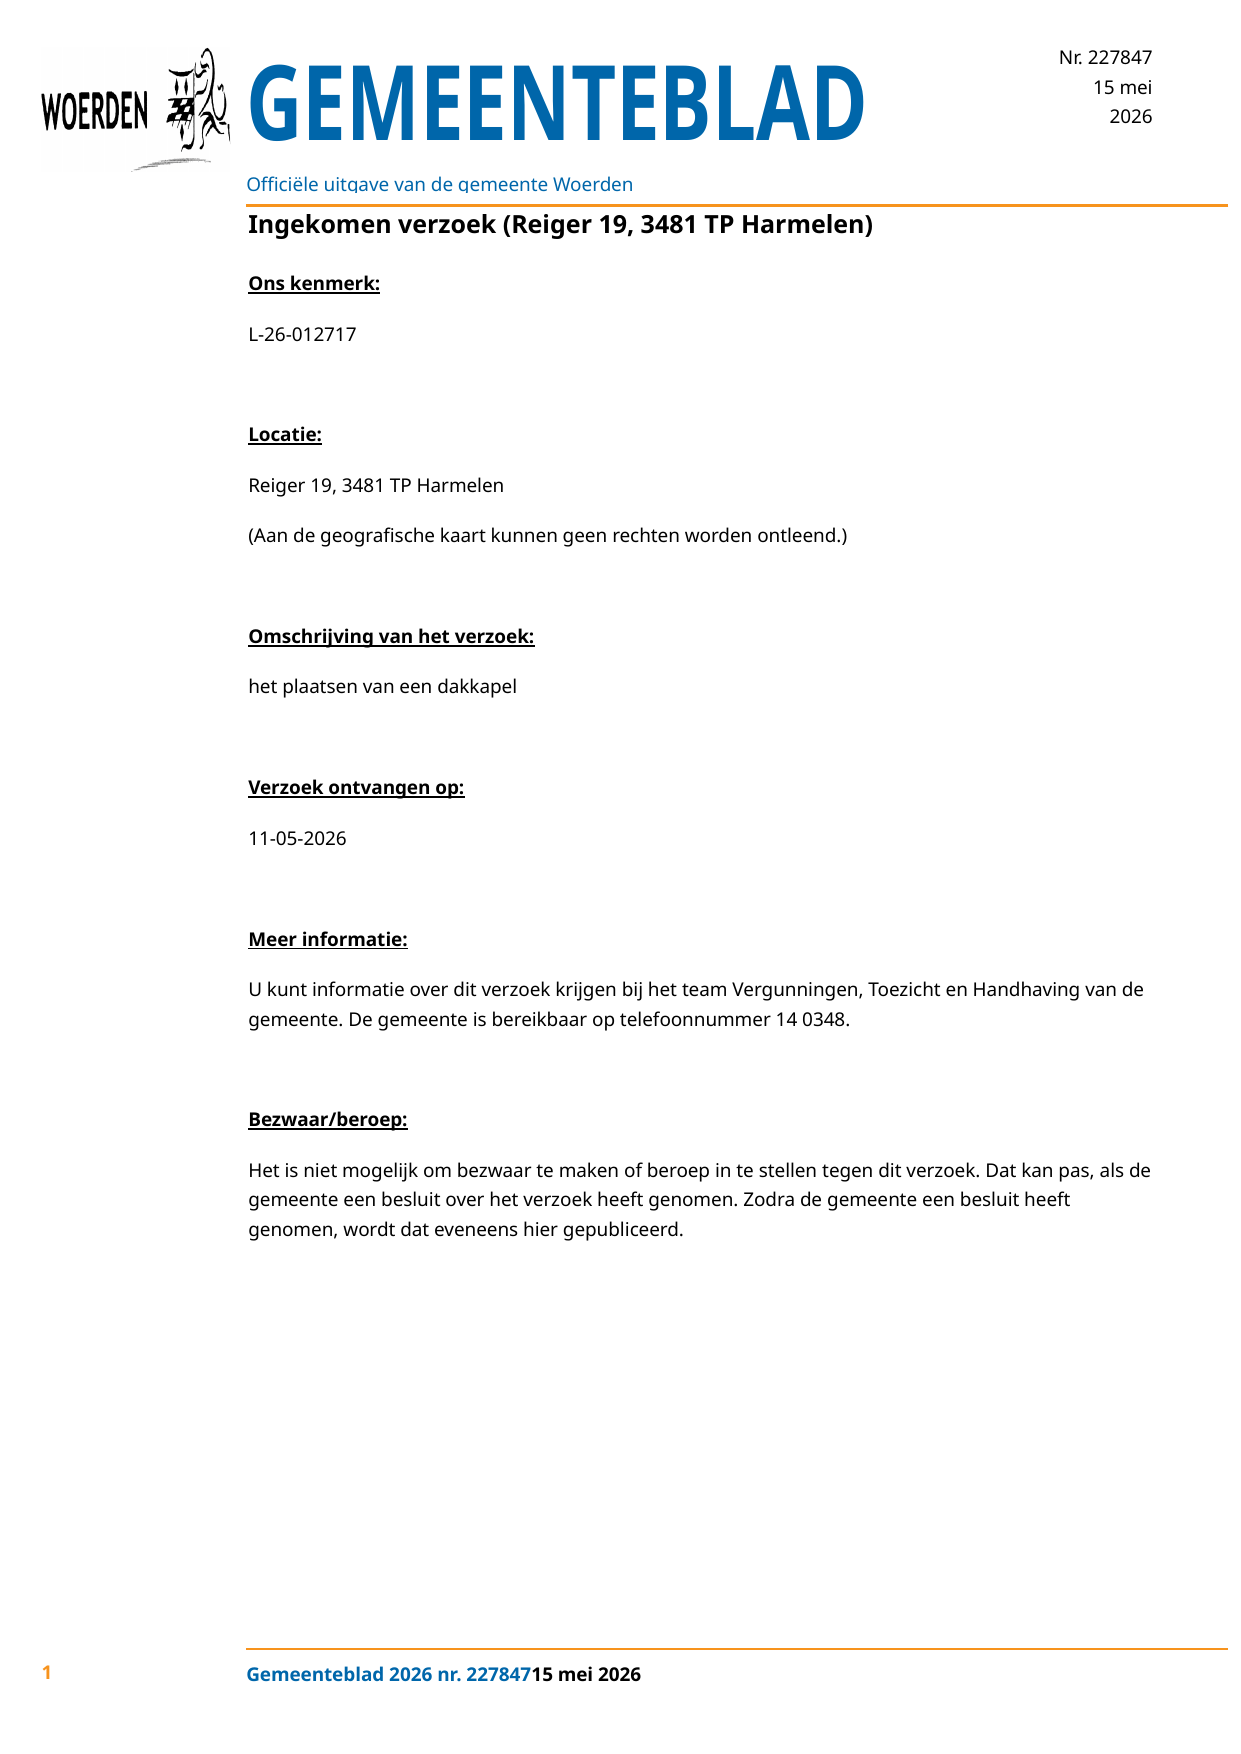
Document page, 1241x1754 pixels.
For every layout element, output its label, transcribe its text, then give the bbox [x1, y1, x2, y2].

text Het is niet mogelijk om bezwaar te maken of beroep in te stellen tegen dit verzoek. Dat kan pas, als de gemeente een besluit over het verzoek heeft genomen. Zodra de gemeente een besluit heeft genomen, wordt dat eveneens hier gepubliceerd. [248, 1157, 1152, 1242]
picture [41, 47, 231, 172]
text Omschrijving van het verzoek: [248, 623, 1152, 649]
text Locatie: [248, 422, 1152, 447]
text L-26-012717 [248, 321, 1152, 346]
text Ons kenmerk: [248, 270, 1152, 296]
text Ingekomen verzoek (Reiger 19, 3481 TP Harmelen) [248, 207, 1152, 241]
text 11-05-2026 [248, 825, 1152, 851]
text U kunt informatie over dit verzoek krijgen bij het team Vergunningen, Toezicht en Handhaving van de gemeente. De gemeente is bereikbaar op telefoonnummer 14 0348. [248, 976, 1152, 1031]
text (Aan de geografische kaart kunnen geen rechten worden ontleend.) [248, 522, 1152, 548]
text Meer informatie: [248, 926, 1152, 951]
text Bezwaar/beroep: [248, 1107, 1152, 1132]
text Reiger 19, 3481 TP Harmelen [248, 472, 1152, 498]
text het plaatsen van een dakkapel [248, 674, 1152, 699]
text Verzoek ontvangen op: [248, 774, 1152, 800]
